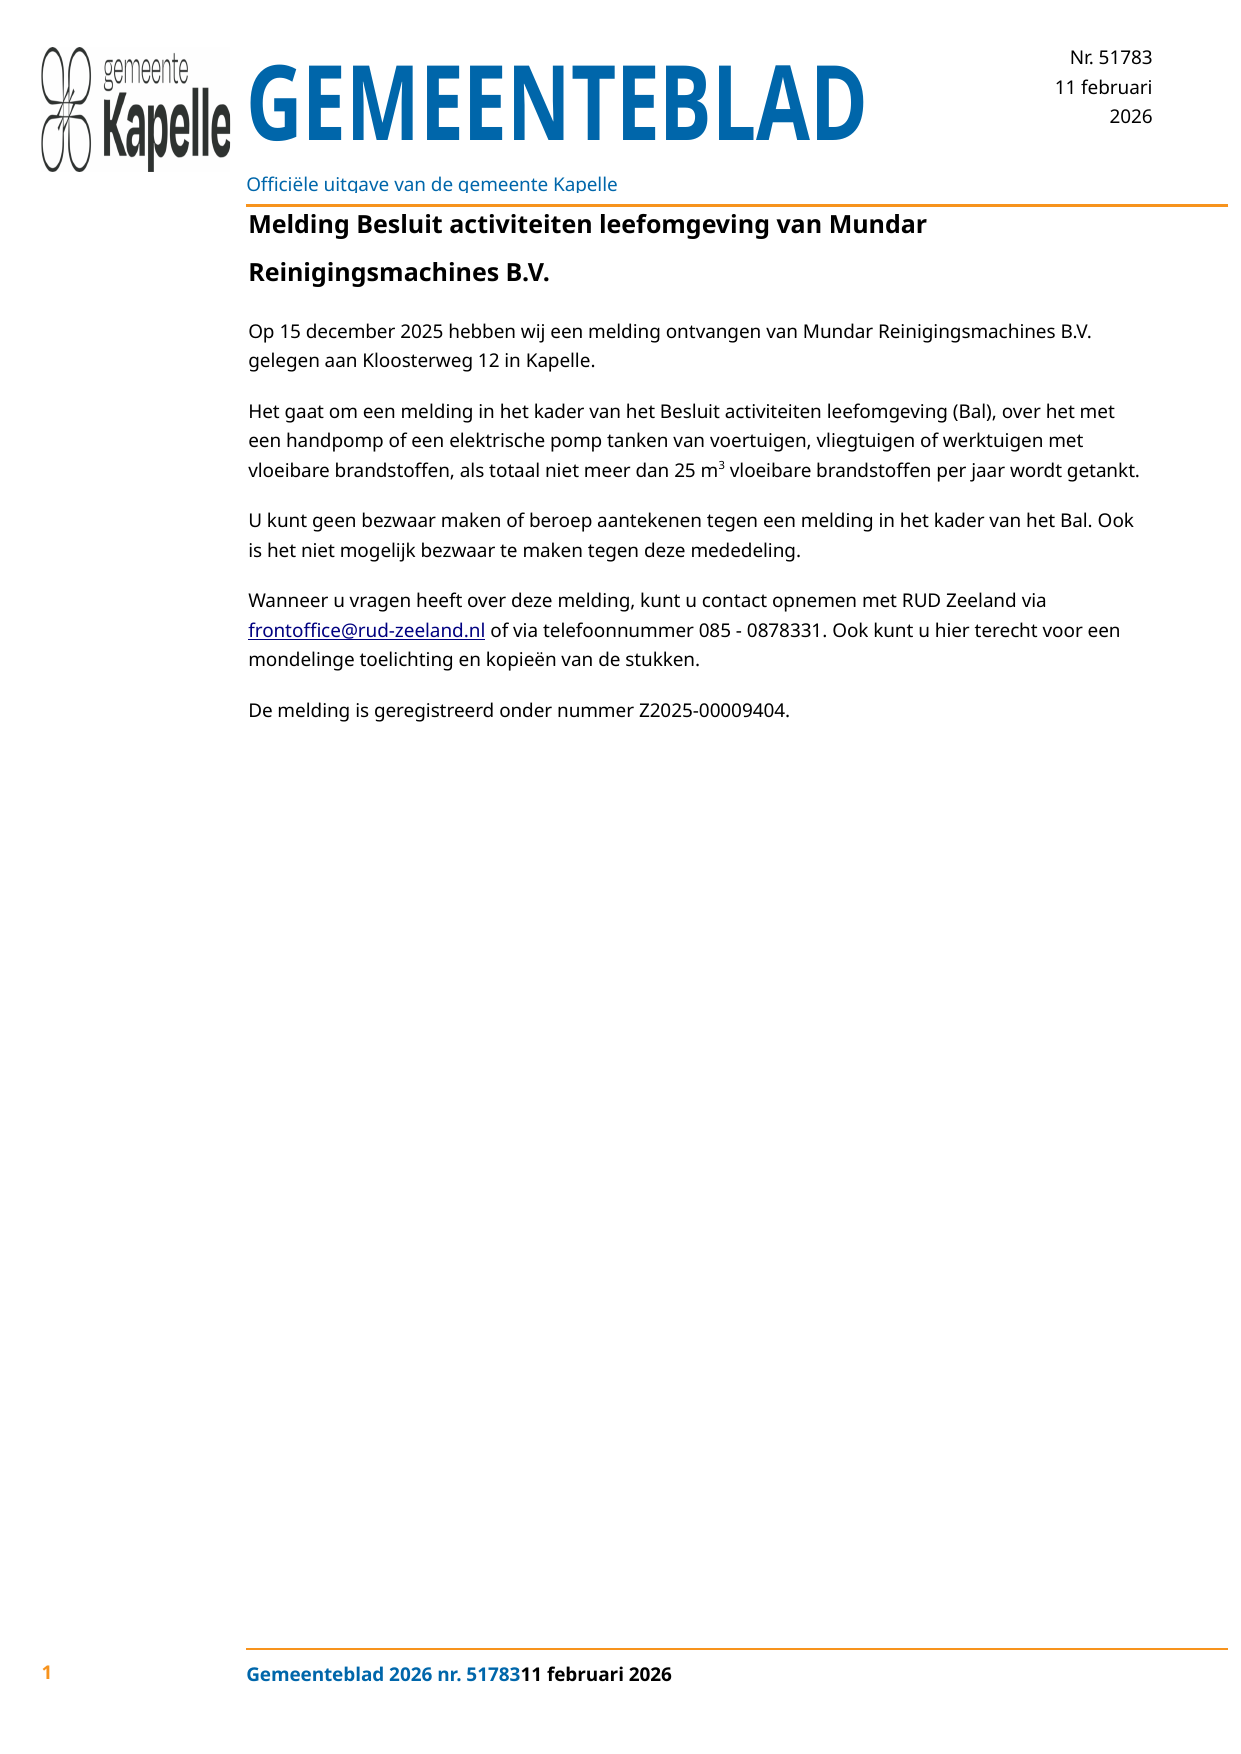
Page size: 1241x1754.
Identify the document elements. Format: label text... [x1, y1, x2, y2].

text Wanneer u vragen heeft over deze melding, kunt u contact opnemen met RUD Zeeland via frontoffice@rud-zeeland.nl of via telefoonnummer 085 - 0878331. Ook kunt u hier terecht voor een mondelinge toelichting en kopieën van de stukken. [248, 587, 1152, 672]
text De melding is geregistreerd onder nummer Z2025-00009404. [248, 697, 1152, 723]
text Op 15 december 2025 hebben wij een melding ontvangen van Mundar Reinigingsmachines B.V. gelegen aan Kloosterweg 12 in Kapelle. [248, 318, 1152, 373]
picture [41, 47, 231, 172]
text U kunt geen bezwaar maken of beroep aantekenen tegen een melding in het kader van het Bal. Ook is het niet mogelijk bezwaar te maken tegen deze mededeling. [248, 507, 1152, 563]
text Het gaat om een melding in het kader van het Besluit activiteiten leefomgeving (Bal), over het met een handpomp of een elektrische pomp tanken van voertuigen, vliegtuigen of werktuigen met vloeibare brandstoffen, als totaal niet meer dan 25 m3 vloeibare brandstoffen per jaar wordt getankt. [248, 398, 1152, 483]
text Melding Besluit activiteiten leefomgeving van Mundar Reinigingsmachines B.V. [248, 207, 1152, 288]
